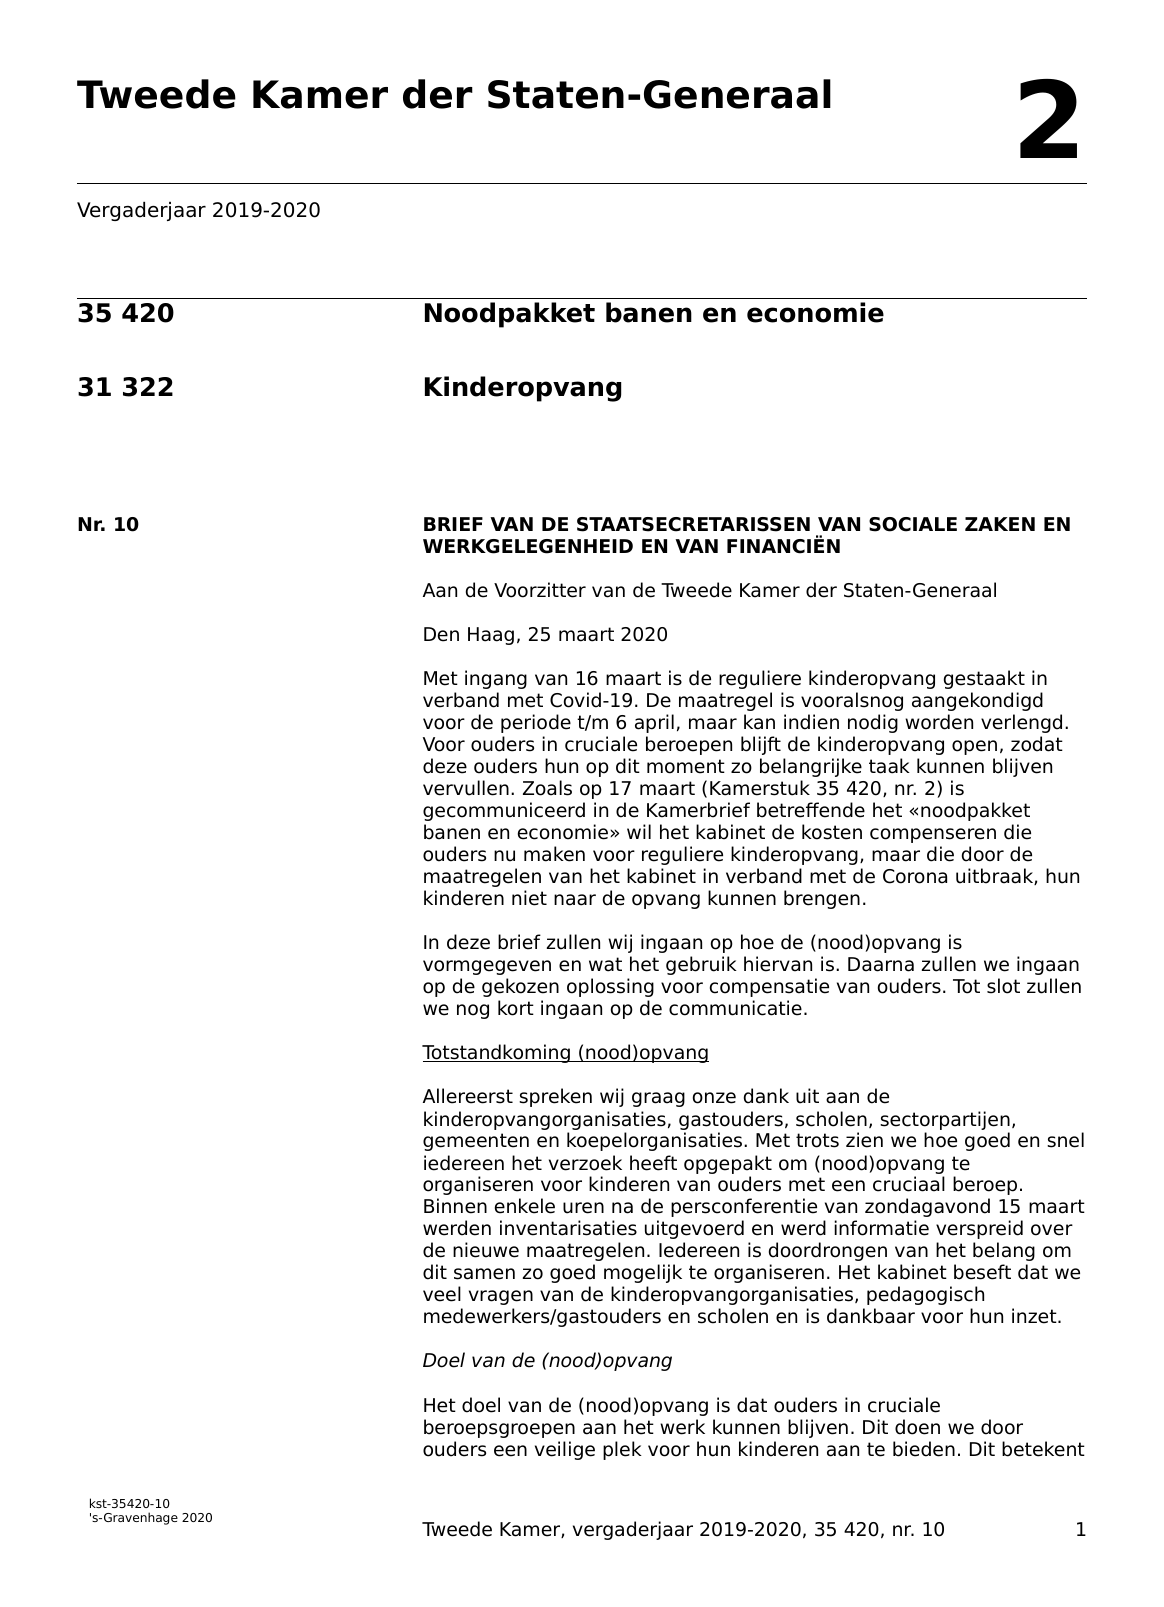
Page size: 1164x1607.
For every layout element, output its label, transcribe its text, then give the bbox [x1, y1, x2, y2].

text Het doel van de (nood)opvang is dat ouders in cruciale beroepsgroepen aan het werk kunnen blijven. Dit doen we door ouders een veilige plek voor hun kinderen aan te bieden. Dit betekent [422, 1394, 1087, 1461]
subtitle 35 420 Noodpakket banen en economie [77, 299, 1087, 329]
text Met ingang van 16 maart is de reguliere kinderopvang gestaakt in verband met Covid-19. De maatregel is vooralsnog aangekondigd voor de periode t/m 6 april, maar kan indien nodig worden verlengd. Voor ouders in cruciale beroepen blijft de kinderopvang open, zodat deze ouders hun op dit moment zo belangrijke taak kunnen blijven vervullen. Zoals op 17 maart (Kamerstuk 35 420, nr. 2) is gecommuniceerd in de Kamerbrief betreffende het «noodpakket banen en economie» wil het kabinet de kosten compenseren die ouders nu maken voor reguliere kinderopvang, maar die door de maatregelen van het kabinet in verband met de Corona uitbraak, hun kinderen niet naar de opvang kunnen brengen. [422, 668, 1087, 910]
subtitle 31 322 Kinderopvang [77, 373, 1087, 403]
text Allereerst spreken wij graag onze dank uit aan de kinderopvangorganisaties, gastouders, scholen, sectorpartijen, gemeenten en koepelorganisaties. Met trots zien we hoe goed en snel iedereen het verzoek heeft opgepakt om (nood)opvang te organiseren voor kinderen van ouders met een cruciaal beroep. Binnen enkele uren na de persconferentie van zondagavond 15 maart werden inventarisaties uitgevoerd en werd informatie verspreid over de nieuwe maatregelen. Iedereen is doordrongen van het belang om dit samen zo goed mogelijk te organiseren. Het kabinet beseft dat we veel vragen van de kinderopvangorganisaties, pedagogisch medewerkers/gastouders en scholen en is dankbaar voor hun inzet. [422, 1086, 1087, 1328]
subtitle Doel van de (nood)opvang [422, 1350, 1087, 1372]
text 's-Gravenhage 2020 [88, 1511, 323, 1525]
text In deze brief zullen wij ingaan op hoe de (nood)opvang is vormgegeven en wat het gebruik hiervan is. Daarna zullen we ingaan op de gekozen oplossing voor compensatie van ouders. Tot slot zullen we nog kort ingaan op de communicatie. [422, 932, 1087, 1020]
table_header Tweede Kamer der Staten-Generaal [77, 59, 886, 183]
table_cell Vergaderjaar 2019-2020 [77, 184, 1087, 298]
subtitle Totstandkoming (nood)opvang [422, 1042, 1087, 1064]
text kst-35420-10 [88, 1497, 323, 1511]
text Aan de Voorzitter van de Tweede Kamer der Staten-Generaal [422, 580, 1087, 602]
subtitle Nr. 10 BRIEF VAN DE STAATSECRETARISSEN VAN SOCIALE ZAKEN EN WERKGELEGENHEID EN VAN FINANCIËN [77, 514, 1087, 558]
table_header 2 [886, 59, 1087, 183]
text Den Haag, 25 maart 2020 [422, 624, 1087, 646]
